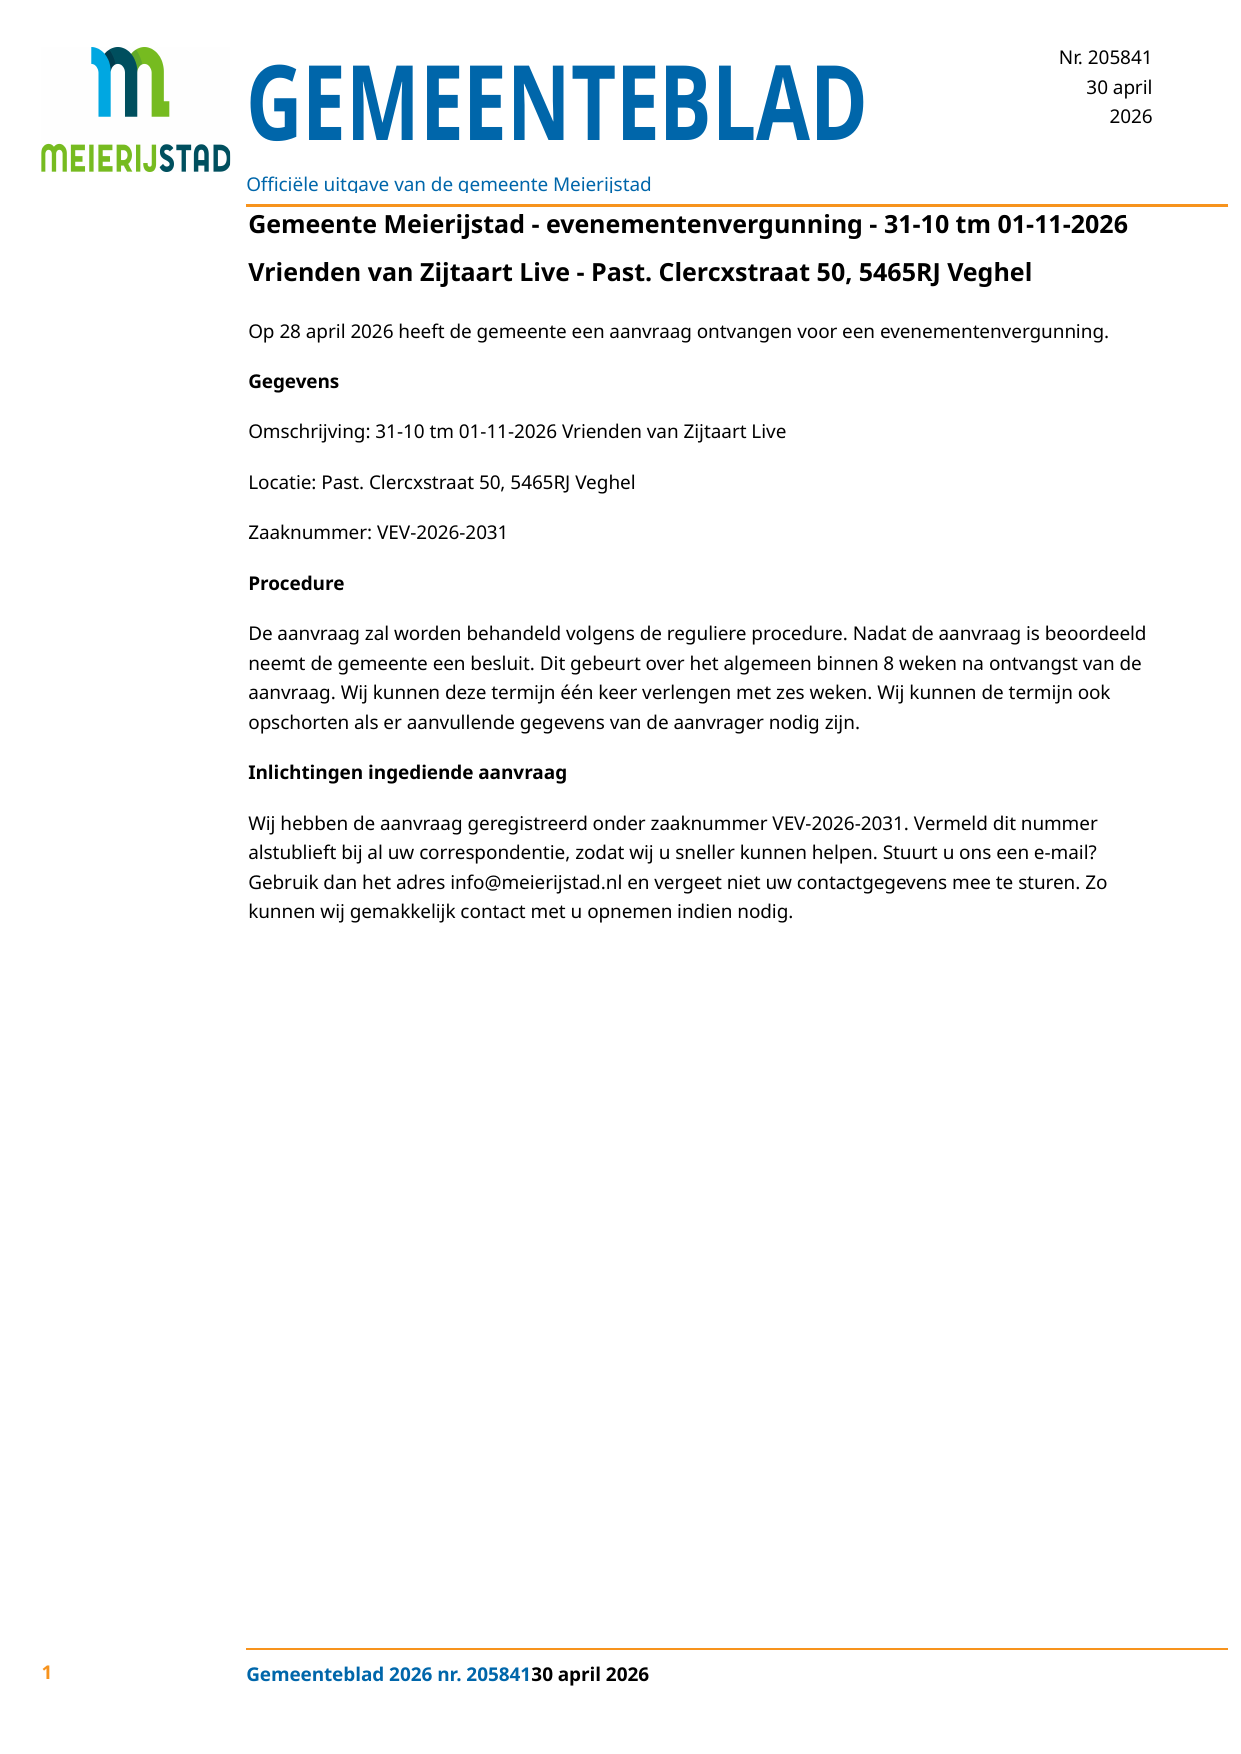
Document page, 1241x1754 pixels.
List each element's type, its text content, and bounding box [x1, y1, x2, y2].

text Procedure [248, 570, 1152, 596]
text Gegevens [248, 368, 1152, 394]
text Locatie: Past. Clercxstraat 50, 5465RJ Veghel [248, 469, 1152, 495]
text De aanvraag zal worden behandeld volgens de reguliere procedure. Nadat de aanvraag is beoordeeld neemt de gemeente een besluit. Dit gebeurt over het algemeen binnen 8 weken na ontvangst van de aanvraag. Wij kunnen deze termijn één keer verlengen met zes weken. Wij kunnen de termijn ook opschorten als er aanvullende gegevens van de aanvrager nodig zijn. [248, 620, 1152, 735]
picture [41, 47, 231, 172]
text Wij hebben de aanvraag geregistreerd onder zaaknummer VEV-2026-2031. Vermeld dit nummer alstublieft bij al uw correspondentie, zodat wij u sneller kunnen helpen. Stuurt u ons een e-mail? Gebruik dan het adres info@meierijstad.nl en vergeet niet uw contactgegevens mee te sturen. Zo kunnen wij gemakkelijk contact met u opnemen indien nodig. [248, 810, 1152, 924]
text Inlichtingen ingediende aanvraag [248, 759, 1152, 785]
text Gemeente Meierijstad - evenementenvergunning - 31-10 tm 01-11-2026 Vrienden van Zijtaart Live - Past. Clercxstraat 50, 5465RJ Veghel [248, 207, 1152, 288]
text Zaaknummer: VEV-2026-2031 [248, 519, 1152, 545]
text Omschrijving: 31-10 tm 01-11-2026 Vrienden van Zijtaart Live [248, 419, 1152, 444]
text Op 28 april 2026 heeft de gemeente een aanvraag ontvangen voor een evenementenvergunning. [248, 318, 1152, 344]
